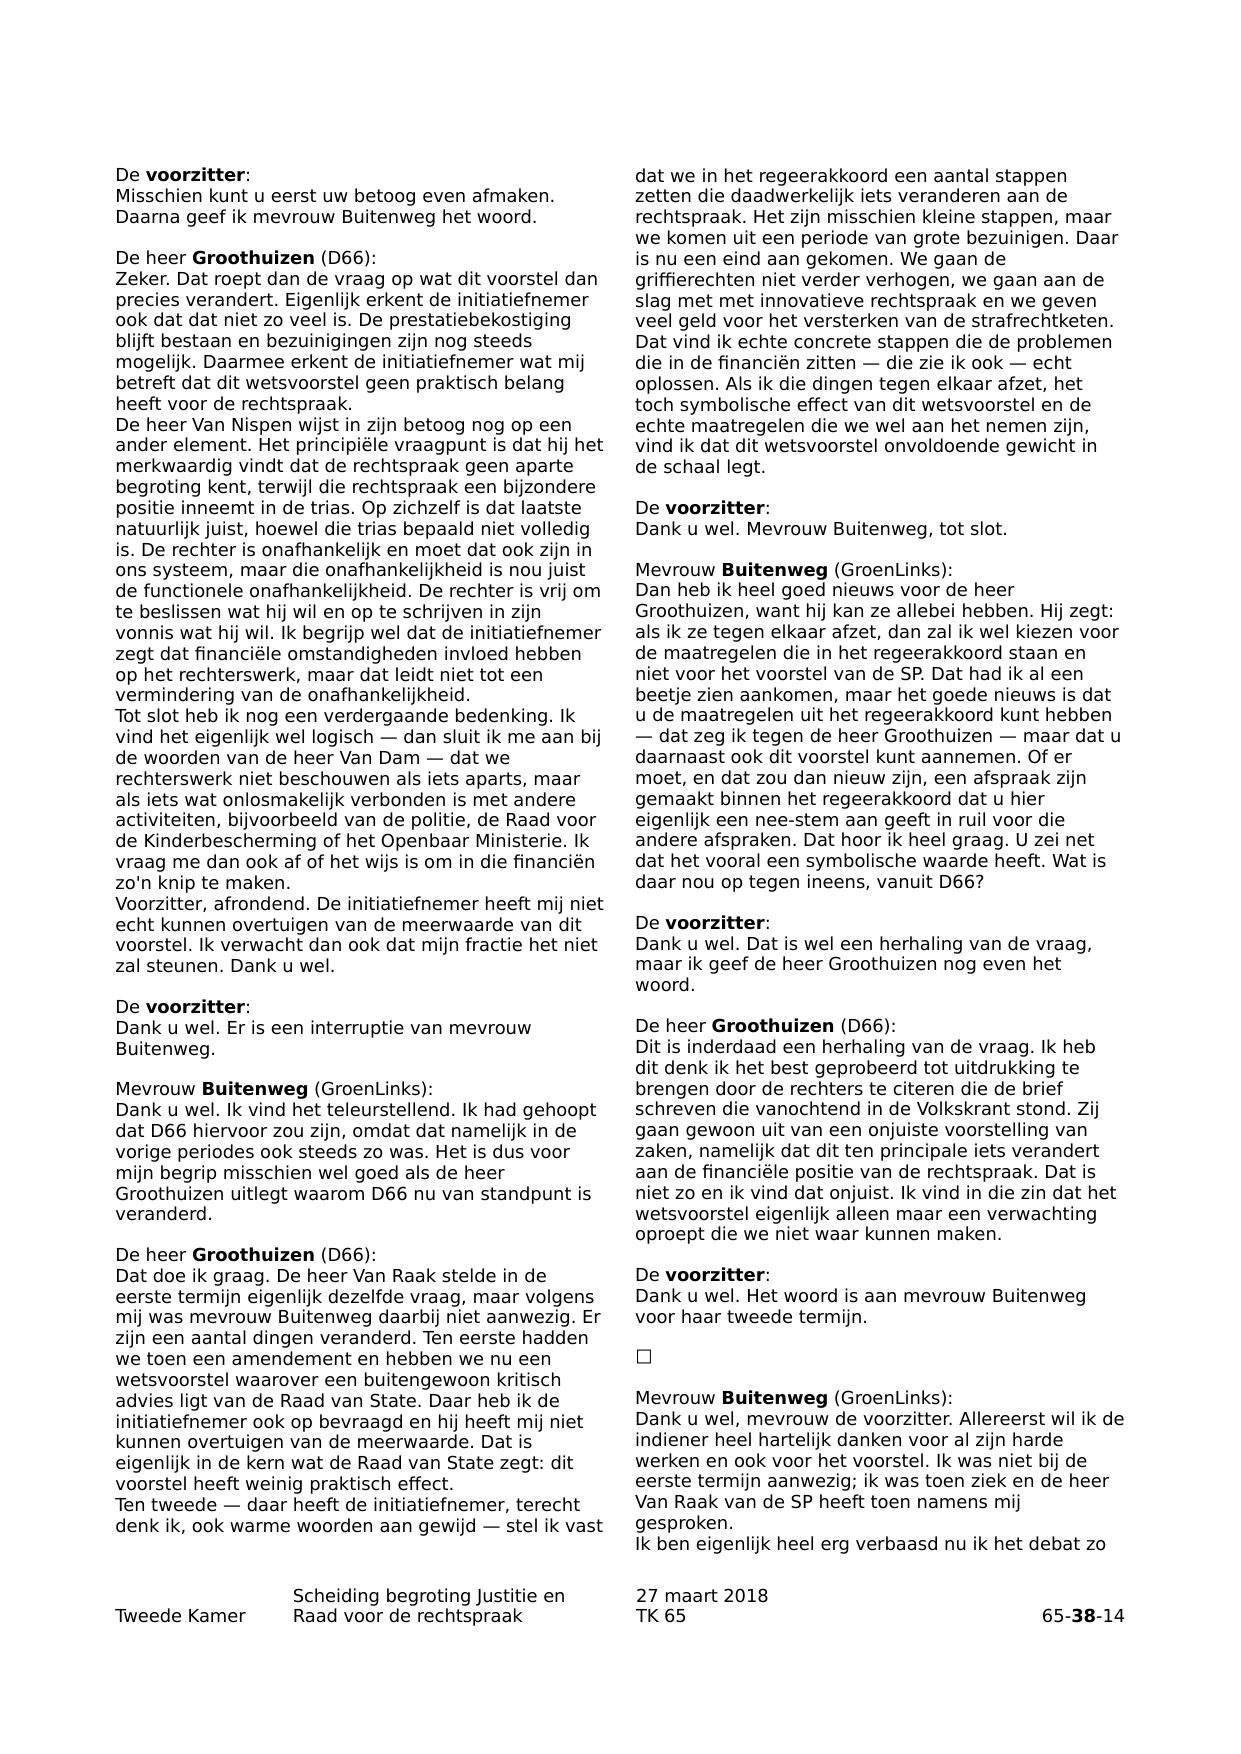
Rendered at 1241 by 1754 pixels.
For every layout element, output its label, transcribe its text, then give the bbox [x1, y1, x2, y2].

text Dank u wel. Ik vind het teleurstellend. Ik had gehoopt dat D66 hiervoor zou zijn, omdat dat namelijk in de vorige periodes ook steeds zo was. Het is dus voor mijn begrip misschien wel goed als de heer Groothuizen uitlegt waarom D66 nu van standpunt is veranderd. [115, 1100, 605, 1225]
text Zeker. Dat roept dan de vraag op wat dit voorstel dan precies verandert. Eigenlijk erkent de initiatiefnemer ook dat dat niet zo veel is. De prestatiebekostiging blijft bestaan en bezuinigingen zijn nog steeds mogelijk. Daarmee erkent de initiatiefnemer wat mij betreft dat dit wetsvoorstel geen praktisch belang heeft voor de rechtspraak. [115, 268, 605, 414]
text De voorzitter: [635, 1265, 1125, 1286]
text De heer Groothuizen (D66): [115, 248, 605, 268]
text Dank u wel. Er is een interruptie van mevrouw Buitenweg. [115, 1017, 605, 1059]
text dat we in het regeerakkoord een aantal stappen zetten die daadwerkelijk iets veranderen aan de rechtspraak. Het zijn misschien kleine stappen, maar we komen uit een periode van grote bezuinigen. Daar is nu een eind aan gekomen. We gaan de griffierechten niet verder verhogen, we gaan aan de slag met met innovatieve rechtspraak en we geven veel geld voor het versterken van de strafrechtketen. Dat vind ik echte concrete stappen die de problemen die in de financiën zitten — die zie ik ook — echt oplossen. Als ik die dingen tegen elkaar afzet, het toch symbolische effect van dit wetsvoorstel en de echte maatregelen die we wel aan het nemen zijn, vind ik dat dit wetsvoorstel onvoldoende gewicht in de schaal legt. [635, 165, 1125, 478]
text Dat doe ik graag. De heer Van Raak stelde in de eerste termijn eigenlijk dezelfde vraag, maar volgens mij was mevrouw Buitenweg daarbij niet aanwezig. Er zijn een aantal dingen veranderd. Ten eerste hadden we toen een amendement en hebben we nu een wetsvoorstel waarover een buitengewoon kritisch advies ligt van de Raad van State. Daar heb ik de initiatiefnemer ook op bevraagd en hij heeft mij niet kunnen overtuigen van de meerwaarde. Dat is eigenlijk in de kern wat de Raad van State zegt: dit voorstel heeft weinig praktisch effect. [115, 1266, 605, 1495]
text Dank u wel. Het woord is aan mevrouw Buitenweg voor haar tweede termijn. [635, 1286, 1125, 1327]
text Mevrouw Buitenweg (GroenLinks): [635, 1388, 1125, 1409]
text De voorzitter: [115, 997, 605, 1017]
text Mevrouw Buitenweg (GroenLinks): [115, 1079, 605, 1100]
text De voorzitter: [635, 498, 1125, 518]
text De heer Groothuizen (D66): [635, 1016, 1125, 1037]
text ⬜ [635, 1347, 1125, 1368]
text Mevrouw Buitenweg (GroenLinks): [635, 559, 1125, 580]
text Tot slot heb ik nog een verdergaande bedenking. Ik vind het eigenlijk wel logisch — dan sluit ik me aan bij de woorden van de heer Van Dam — dat we rechterswerk niet beschouwen als iets aparts, maar als iets wat onlosmakelijk verbonden is met andere activiteiten, bijvoorbeeld van de politie, de Raad voor de Kinderbescherming of het Openbaar Ministerie. Ik vraag me dan ook af of het wijs is om in die financiën zo'n knip te maken. [115, 706, 605, 893]
text Voorzitter, afrondend. De initiatiefnemer heeft mij niet echt kunnen overtuigen van de meerwaarde van dit voorstel. Ik verwacht dan ook dat mijn fractie het niet zal steunen. Dank u wel. [115, 893, 605, 977]
text Misschien kunt u eerst uw betoog even afmaken. Daarna geef ik mevrouw Buitenweg het woord. [115, 186, 605, 228]
text Dank u wel. Mevrouw Buitenweg, tot slot. [635, 518, 1125, 539]
text De voorzitter: [635, 913, 1125, 933]
text De voorzitter: [115, 165, 605, 186]
text Dit is inderdaad een herhaling van de vraag. Ik heb dit denk ik het best geprobeerd tot uitdrukking te brengen door de rechters te citeren die de brief schreven die vanochtend in de Volkskrant stond. Zij gaan gewoon uit van een onjuiste voorstelling van zaken, namelijk dat dit ten principale iets verandert aan de financiële positie van de rechtspraak. Dat is niet zo en ik vind dat onjuist. Ik vind in die zin dat het wetsvoorstel eigenlijk alleen maar een verwachting oproept die we niet waar kunnen maken. [635, 1037, 1125, 1245]
text De heer Groothuizen (D66): [115, 1245, 605, 1266]
text Ten tweede — daar heeft de initiatiefnemer, terecht denk ik, ook warme woorden aan gewijd — stel ik vast [115, 1495, 605, 1536]
text Dank u wel, mevrouw de voorzitter. Allereerst wil ik de indiener heel hartelijk danken voor al zijn harde werken en ook voor het voorstel. Ik was niet bij de eerste termijn aanwezig; ik was toen ziek en de heer Van Raak van de SP heeft toen namens mij gesproken. [635, 1409, 1125, 1534]
text De heer Van Nispen wijst in zijn betoog nog op een ander element. Het principiële vraagpunt is dat hij het merkwaardig vindt dat de rechtspraak geen aparte begroting kent, terwijl die rechtspraak een bijzondere positie inneemt in de trias. Op zichzelf is dat laatste natuurlijk juist, hoewel die trias bepaald niet volledig is. De rechter is onafhankelijk en moet dat ook zijn in ons systeem, maar die onafhankelijkheid is nou juist de functionele onafhankelijkheid. De rechter is vrij om te beslissen wat hij wil en op te schrijven in zijn vonnis wat hij wil. Ik begrijp wel dat de initiatiefnemer zegt dat financiële omstandigheden invloed hebben op het rechterswerk, maar dat leidt niet tot een vermindering van de onafhankelijkheid. [115, 414, 605, 706]
text Dan heb ik heel goed nieuws voor de heer Groothuizen, want hij kan ze allebei hebben. Hij zegt: als ik ze tegen elkaar afzet, dan zal ik wel kiezen voor de maatregelen die in het regeerakkoord staan en niet voor het voorstel van de SP. Dat had ik al een beetje zien aankomen, maar het goede nieuws is dat u de maatregelen uit het regeerakkoord kunt hebben — dat zeg ik tegen de heer Groothuizen — maar dat u daarnaast ook dit voorstel kunt aannemen. Of er moet, en dat zou dan nieuw zijn, een afspraak zijn gemaakt binnen het regeerakkoord dat u hier eigenlijk een nee-stem aan geeft in ruil voor die andere afspraken. Dat hoor ik heel graag. U zei net dat het vooral een symbolische waarde heeft. Wat is daar nou op tegen ineens, vanuit D66? [635, 580, 1125, 893]
text Ik ben eigenlijk heel erg verbaasd nu ik het debat zo [635, 1534, 1125, 1554]
text Dank u wel. Dat is wel een herhaling van de vraag, maar ik geef de heer Groothuizen nog even het woord. [635, 933, 1125, 996]
